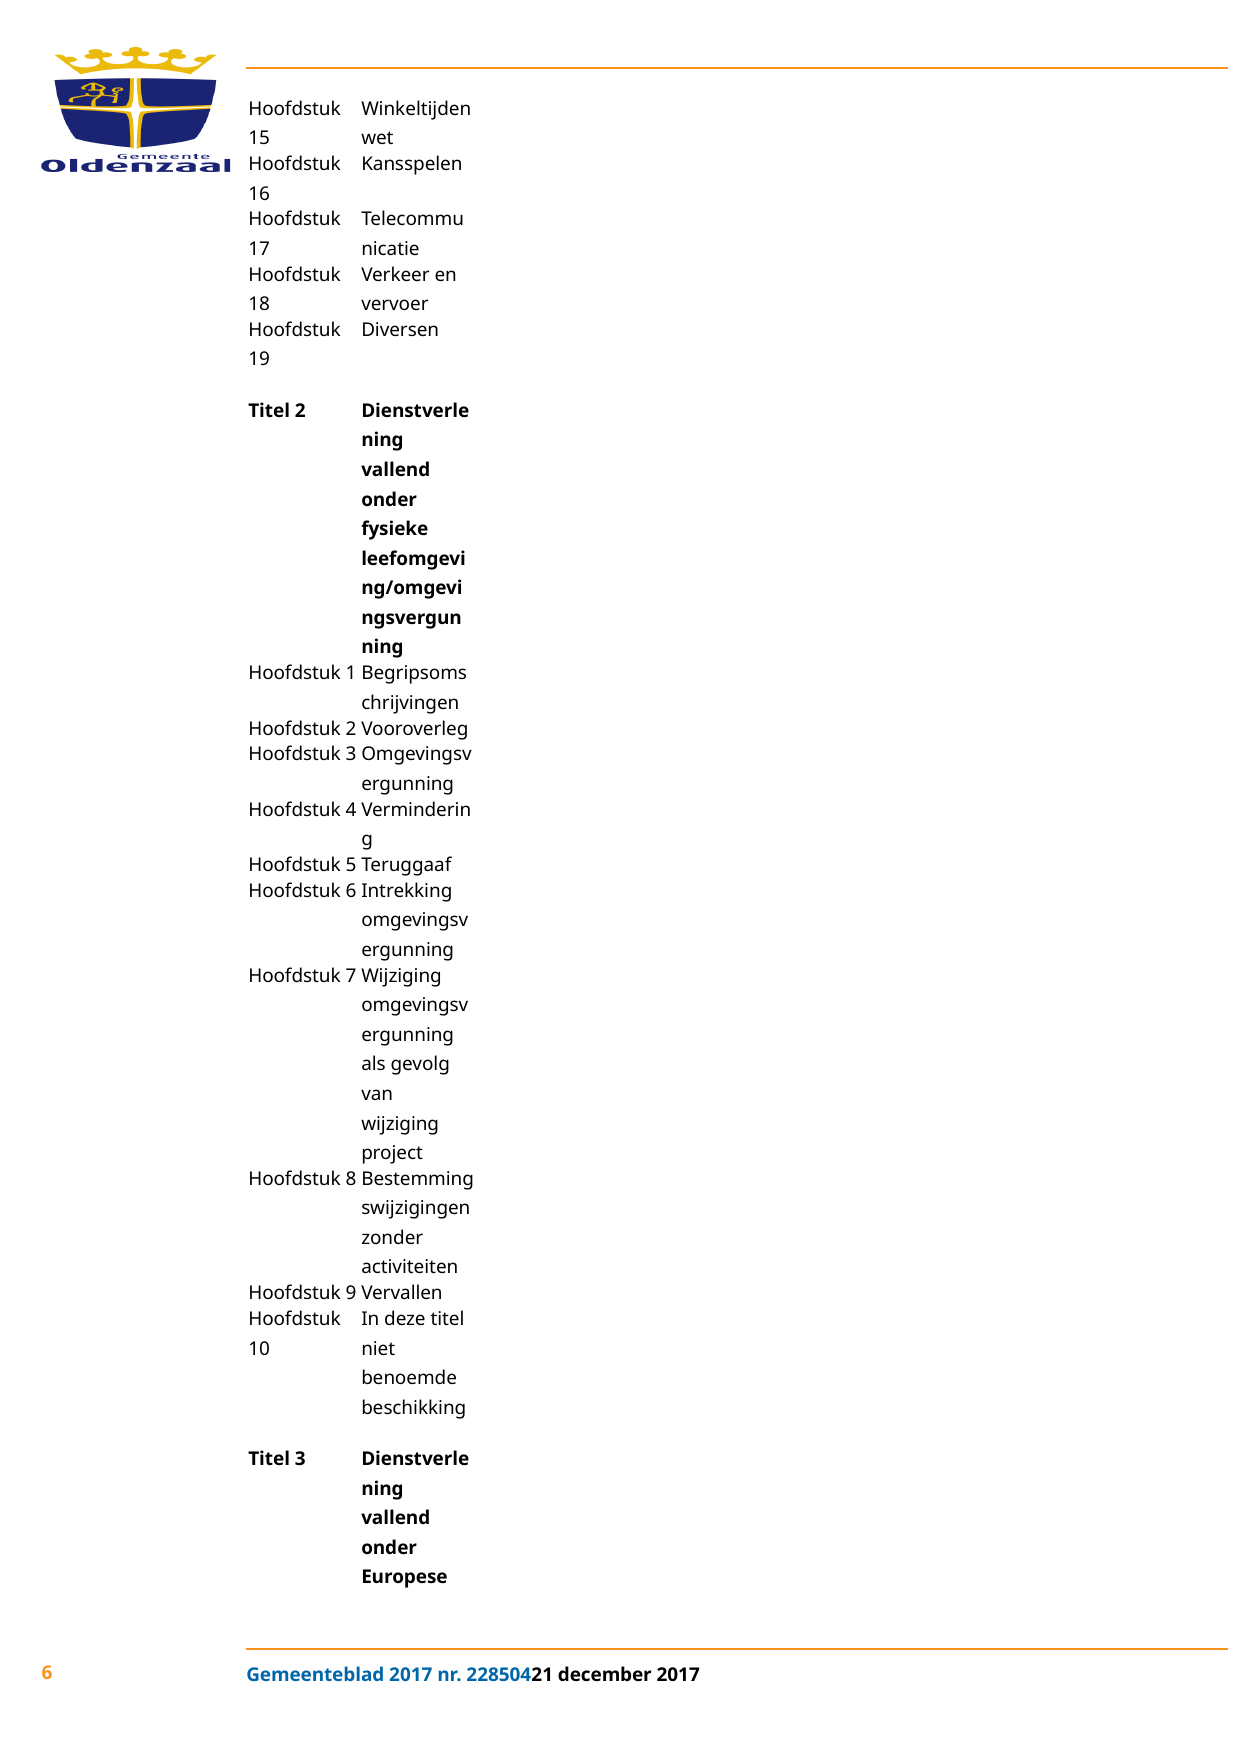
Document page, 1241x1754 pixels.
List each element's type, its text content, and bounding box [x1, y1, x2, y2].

table_cell Begripsomschrijvingen [361, 660, 474, 715]
table_cell Diversen [361, 316, 474, 371]
table_cell [587, 962, 700, 1165]
table_cell [587, 371, 700, 397]
table_cell [587, 150, 700, 205]
table_cell Hoofdstuk 7 [248, 962, 361, 1165]
table_cell Winkeltijdenwet [361, 95, 474, 150]
table_cell Hoofdstuk 18 [248, 261, 361, 316]
table_cell In deze titel niet benoemde beschikking [361, 1305, 474, 1420]
table_cell Hoofdstuk 8 [248, 1165, 361, 1279]
table_cell [587, 851, 700, 877]
table_cell Wijziging omgevingsvergunning als gevolg van wijziging project [361, 962, 474, 1165]
table_cell [587, 796, 700, 851]
table_cell Hoofdstuk 4 [248, 796, 361, 851]
table_cell [587, 660, 700, 715]
table_cell Hoofdstuk 10 [248, 1305, 361, 1420]
table_cell [474, 205, 587, 261]
table_cell [587, 1305, 700, 1420]
table_cell [587, 261, 700, 316]
table_cell [474, 397, 587, 659]
table_cell [361, 371, 474, 397]
table_cell Intrekking omgevingsvergunning [361, 877, 474, 962]
table_cell [474, 1305, 587, 1420]
table_cell Omgevingsvergunning [361, 741, 474, 796]
table_cell Hoofdstuk 5 [248, 851, 361, 877]
table_cell [474, 796, 587, 851]
table_cell [474, 715, 587, 741]
table_cell Hoofdstuk 19 [248, 316, 361, 371]
table_cell Hoofdstuk 2 [248, 715, 361, 741]
table_cell [587, 1420, 700, 1445]
table_cell Hoofdstuk 3 [248, 741, 361, 796]
table_cell Vervallen [361, 1280, 474, 1305]
table_cell [474, 261, 587, 316]
table_cell [587, 1165, 700, 1279]
table_cell [474, 150, 587, 205]
table_cell [474, 1420, 587, 1445]
table_cell Dienstverlening vallend onder fysieke leefomgeving/omgevingsvergunning [361, 397, 474, 659]
table_cell [587, 1445, 700, 1589]
table_cell [587, 1280, 700, 1305]
table_cell [248, 371, 361, 397]
picture [41, 47, 231, 172]
table_cell [474, 962, 587, 1165]
table_cell Hoofdstuk 6 [248, 877, 361, 962]
table_cell [474, 877, 587, 962]
table_cell [474, 1165, 587, 1279]
table_cell [587, 715, 700, 741]
table_cell [587, 316, 700, 371]
table_cell Hoofdstuk 16 [248, 150, 361, 205]
table_cell Teruggaaf [361, 851, 474, 877]
table_cell [474, 1280, 587, 1305]
table_cell [474, 741, 587, 796]
table_cell [587, 741, 700, 796]
table_cell [587, 877, 700, 962]
table_cell Kansspelen [361, 150, 474, 205]
table_cell Vooroverleg [361, 715, 474, 741]
table_cell Bestemmingswijzigingen zonder activiteiten [361, 1165, 474, 1279]
table_cell [474, 1445, 587, 1589]
table_cell Hoofdstuk 9 [248, 1280, 361, 1305]
table_cell [474, 95, 587, 150]
table_cell [474, 316, 587, 371]
table_cell Dienstverlening vallend onder Europese [361, 1445, 474, 1589]
table_cell [474, 371, 587, 397]
table_cell [587, 397, 700, 659]
table_cell [248, 1420, 361, 1445]
table_cell Hoofdstuk 17 [248, 205, 361, 261]
table_cell [587, 205, 700, 261]
table_cell [587, 95, 700, 150]
table_cell Vermindering [361, 796, 474, 851]
table_cell Telecommunicatie [361, 205, 474, 261]
table_cell Titel 3 [248, 1445, 361, 1589]
table_cell Hoofdstuk 1 [248, 660, 361, 715]
table_cell Verkeer en vervoer [361, 261, 474, 316]
table_cell [474, 660, 587, 715]
table_cell Titel 2 [248, 397, 361, 659]
table_cell Hoofdstuk 15 [248, 95, 361, 150]
table_cell [474, 851, 587, 877]
table_cell [361, 1420, 474, 1445]
